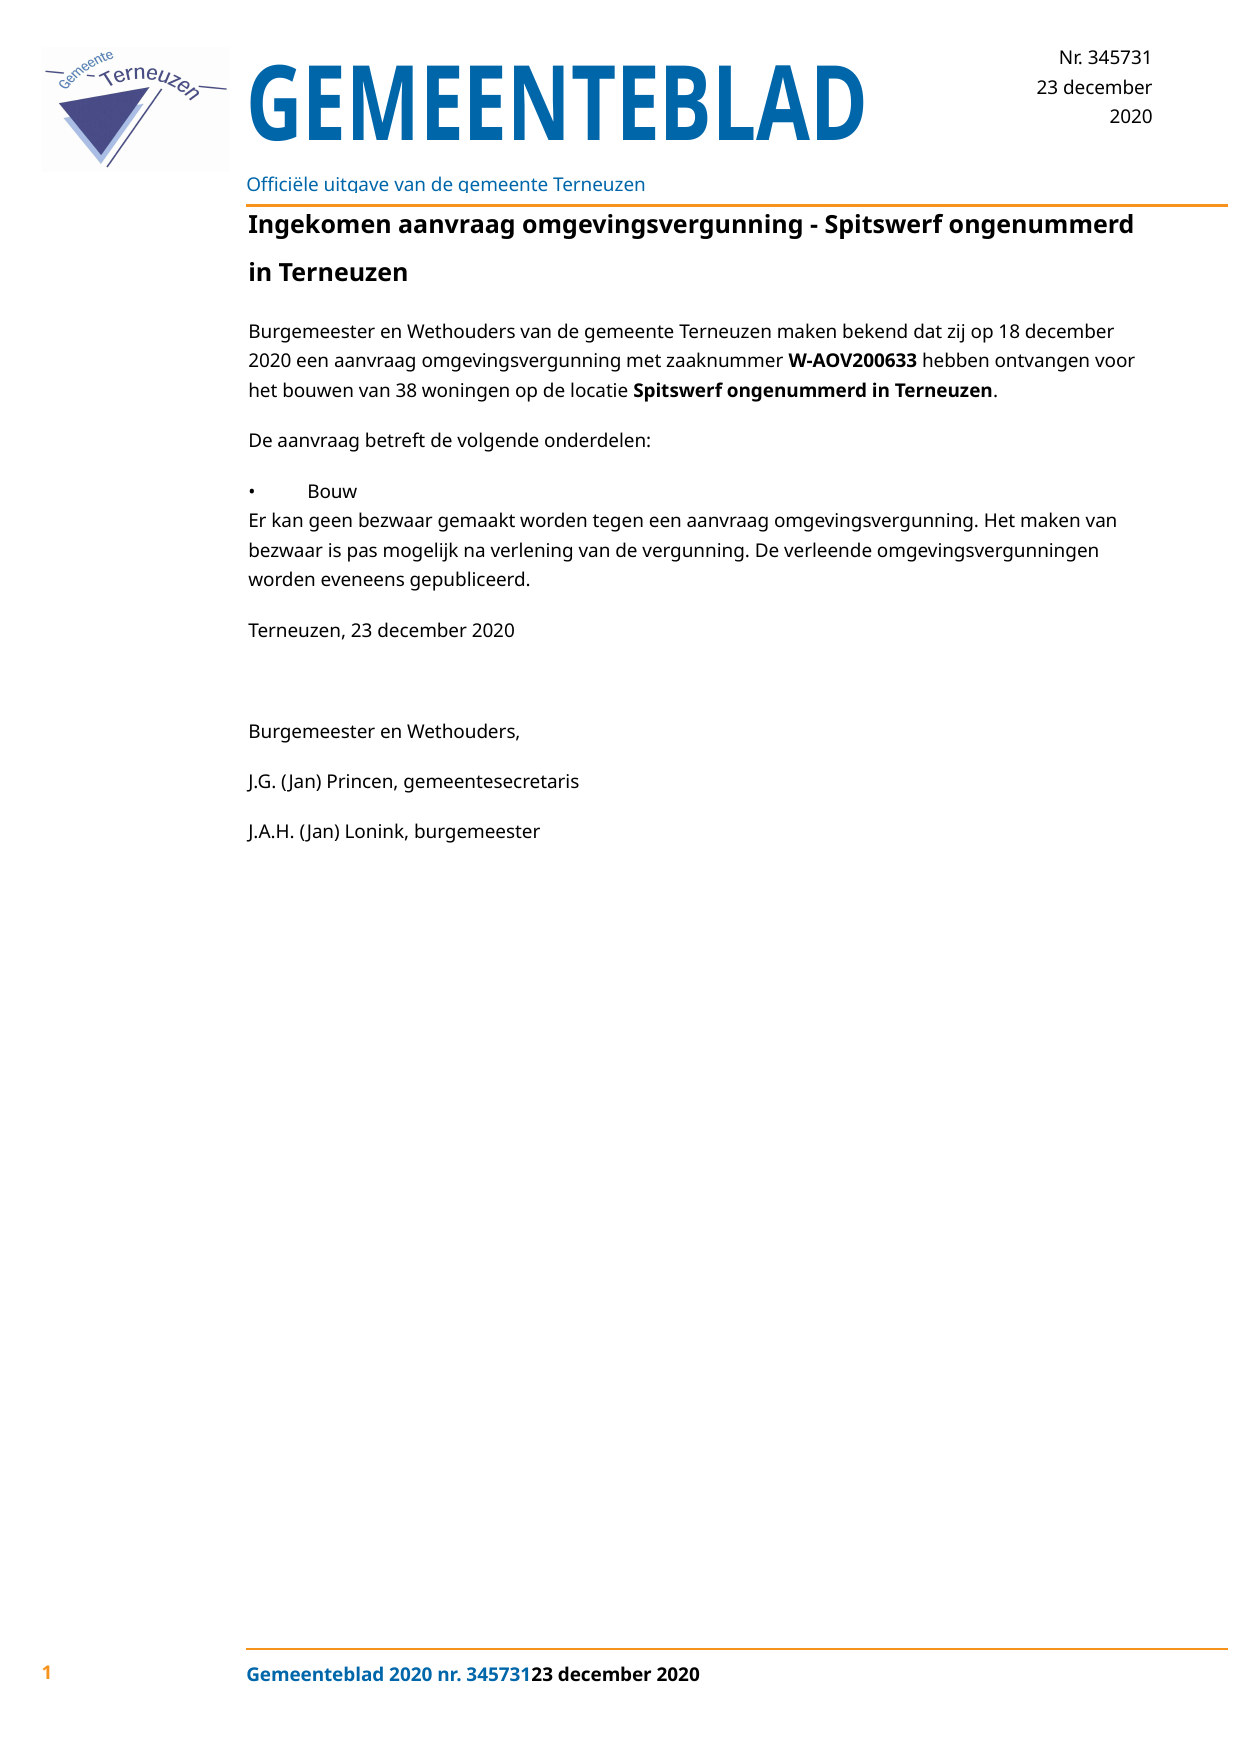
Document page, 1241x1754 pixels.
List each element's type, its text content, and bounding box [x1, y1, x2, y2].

list Bouw [248, 478, 1152, 504]
text J.A.H. (Jan) Lonink, burgemeester [248, 819, 1152, 844]
text Burgemeester en Wethouders van de gemeente Terneuzen maken bekend dat zij op 18 december 2020 een aanvraag omgevingsvergunning met zaaknummer W-AOV200633 hebben ontvangen voor het bouwen van 38 woningen op de locatie Spitswerf ongenummerd in Terneuzen. [248, 318, 1152, 403]
text Ingekomen aanvraag omgevingsvergunning - Spitswerf ongenummerd in Terneuzen [248, 207, 1152, 288]
text Burgemeester en Wethouders, [248, 718, 1152, 744]
text Terneuzen, 23 december 2020 [248, 617, 1152, 643]
text De aanvraag betreft de volgende onderdelen: [248, 427, 1152, 453]
picture [41, 47, 231, 172]
text J.G. (Jan) Princen, gemeentesecretaris [248, 768, 1152, 794]
text Er kan geen bezwaar gemaakt worden tegen een aanvraag omgevingsvergunning. Het maken van bezwaar is pas mogelijk na verlening van de vergunning. De verleende omgevingsvergunningen worden eveneens gepubliceerd. [248, 507, 1152, 592]
